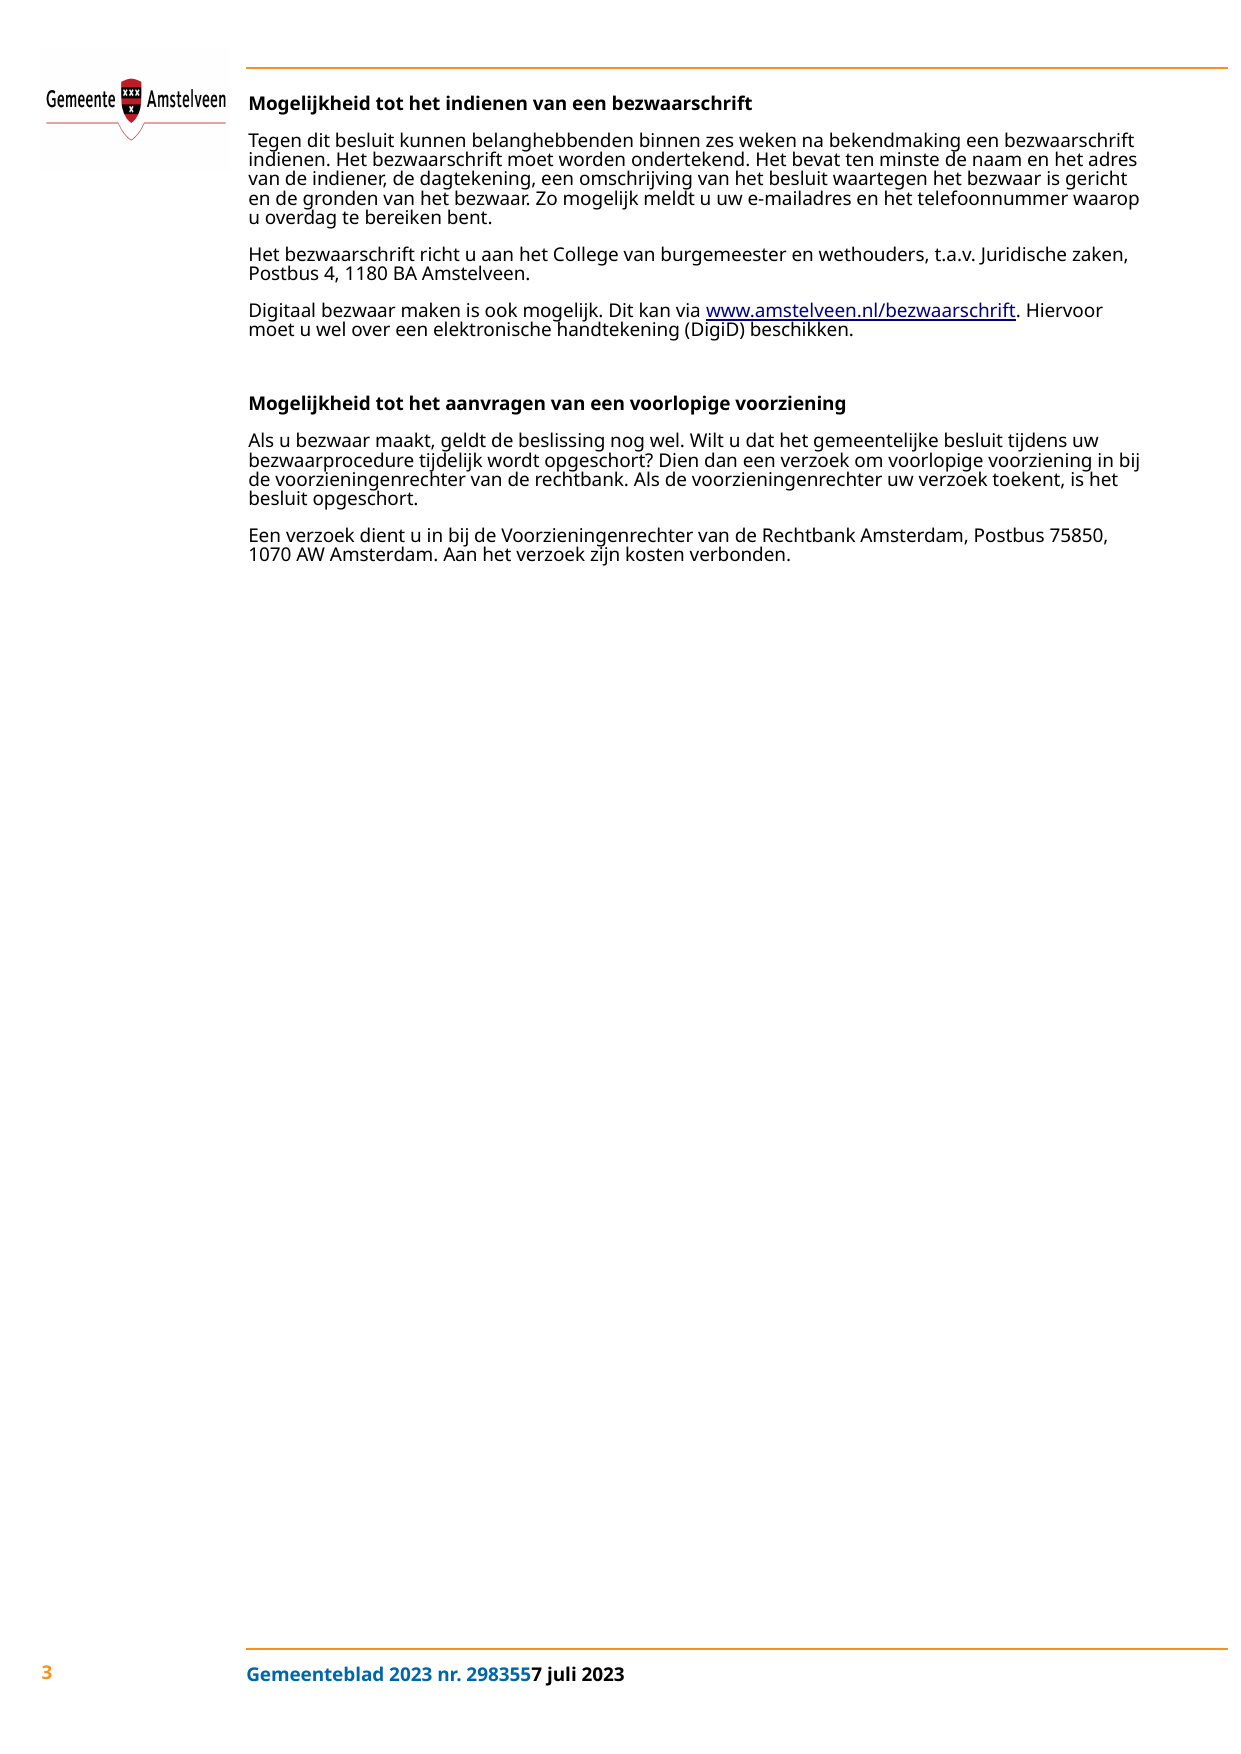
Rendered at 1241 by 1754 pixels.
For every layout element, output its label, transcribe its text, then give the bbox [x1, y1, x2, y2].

text Mogelijkheid tot het aanvragen van een voorlopige voorziening [248, 395, 1152, 414]
text Als u bezwaar maakt, geldt de beslissing nog wel. Wilt u dat het gemeentelijke besluit tijdens uw bezwaarprocedure tijdelijk wordt opgeschort? Dien dan een verzoek om voorlopige voorziening in bij de voorzieningenrechter van de rechtbank. Als de voorzieningenrechter uw verzoek toekent, is het besluit opgeschort. [248, 432, 1152, 509]
text Een verzoek dient u in bij de Voorzieningenrechter van de Rechtbank Amsterdam, Postbus 75850, 1070 AW Amsterdam. Aan het verzoek zijn kosten verbonden. [248, 527, 1152, 566]
text Tegen dit besluit kunnen belanghebbenden binnen zes weken na bekendmaking een bezwaarschrift indienen. Het bezwaarschrift moet worden ondertekend. Het bevat ten minste de naam en het adres van de indiener, de dagtekening, een omschrijving van het besluit waartegen het bezwaar is gericht en de gronden van het bezwaar. Zo mogelijk meldt u uw e-mailadres en het telefoonnummer waarop u overdag te bereiken bent. [248, 132, 1152, 228]
text Het bezwaarschrift richt u aan het College van burgemeester en wethouders, t.a.v. Juridische zaken, Postbus 4, 1180 BA Amstelveen. [248, 246, 1152, 284]
text Digitaal bezwaar maken is ook mogelijk. Dit kan via www.amstelveen.nl/bezwaarschrift. Hiervoor moet u wel over een elektronische handtekening (DigiD) beschikken. [248, 302, 1152, 341]
text Mogelijkheid tot het indienen van een bezwaarschrift [248, 95, 1152, 114]
picture [41, 47, 231, 172]
